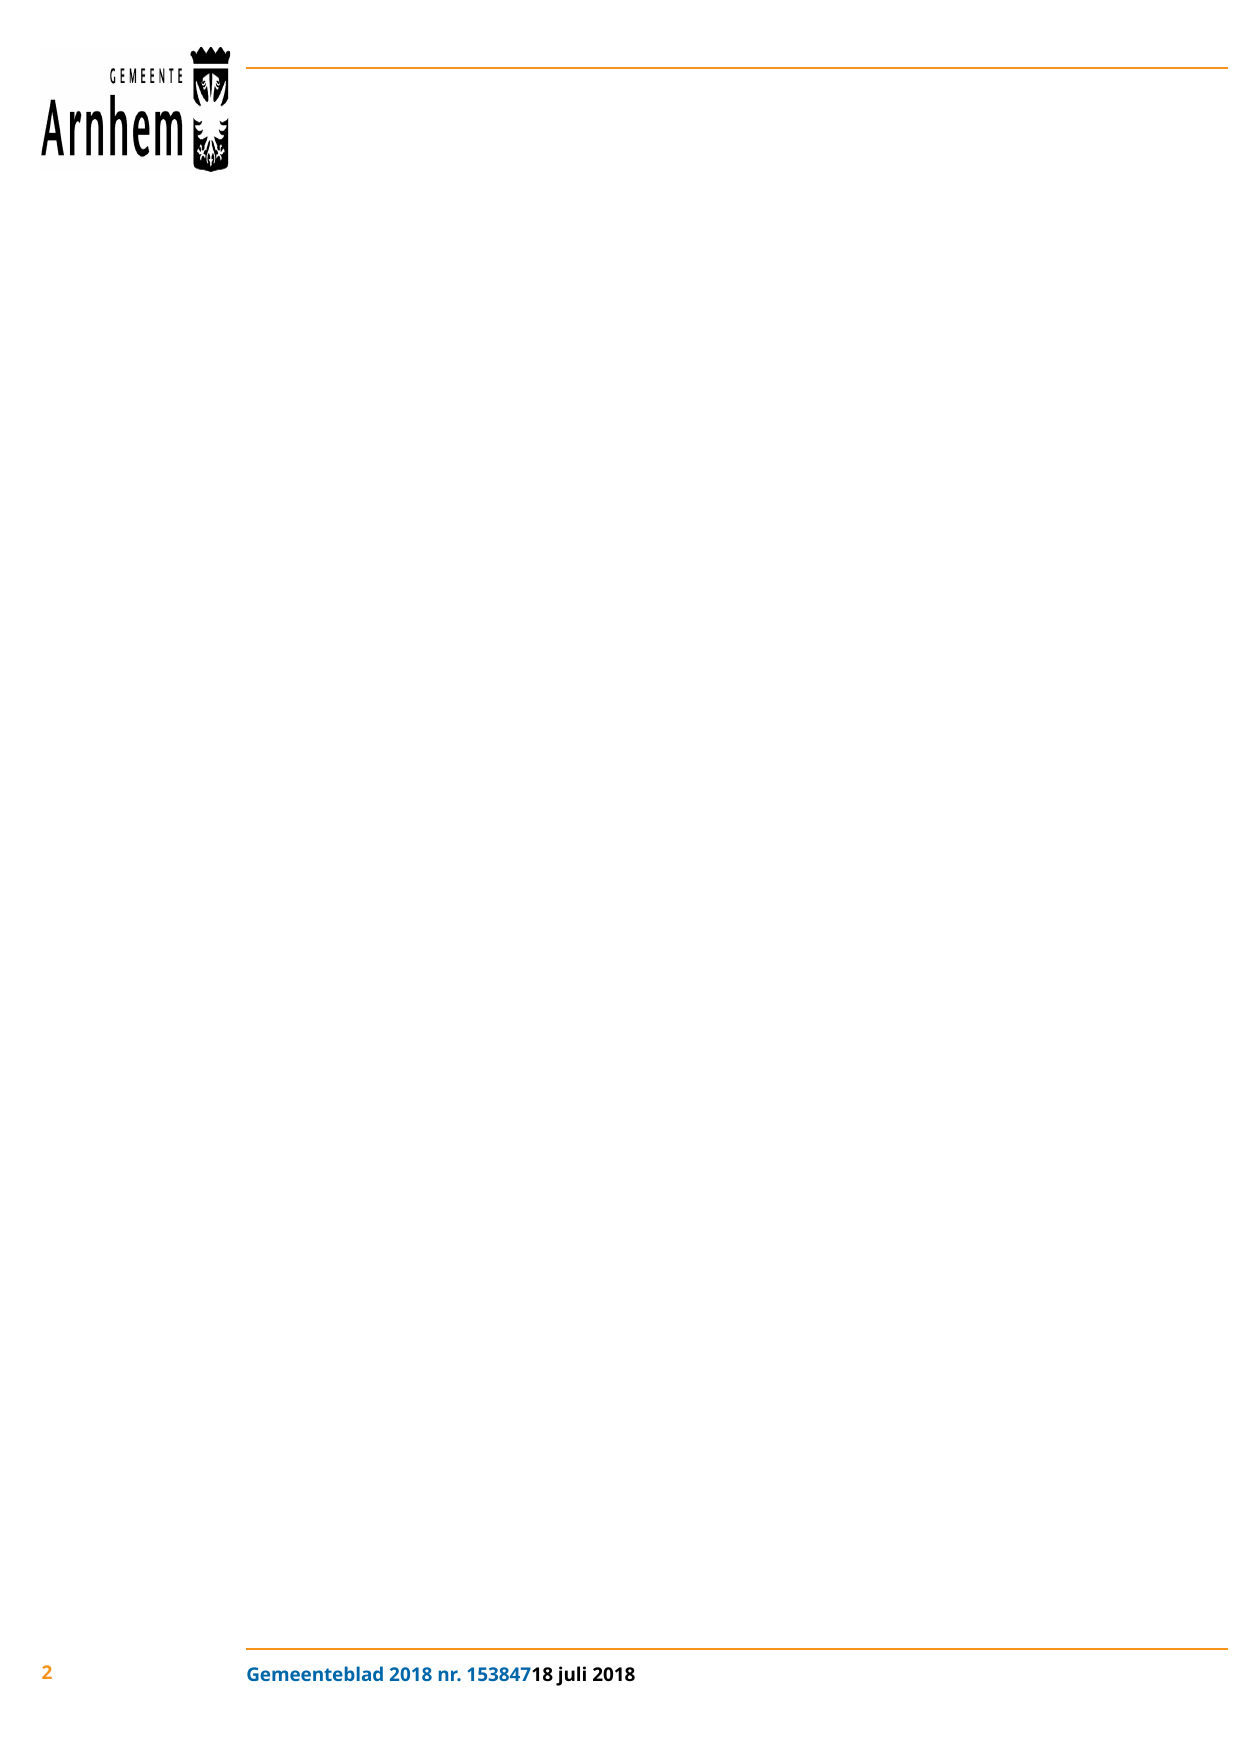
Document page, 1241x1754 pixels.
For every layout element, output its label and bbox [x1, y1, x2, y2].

picture [41, 47, 231, 172]
